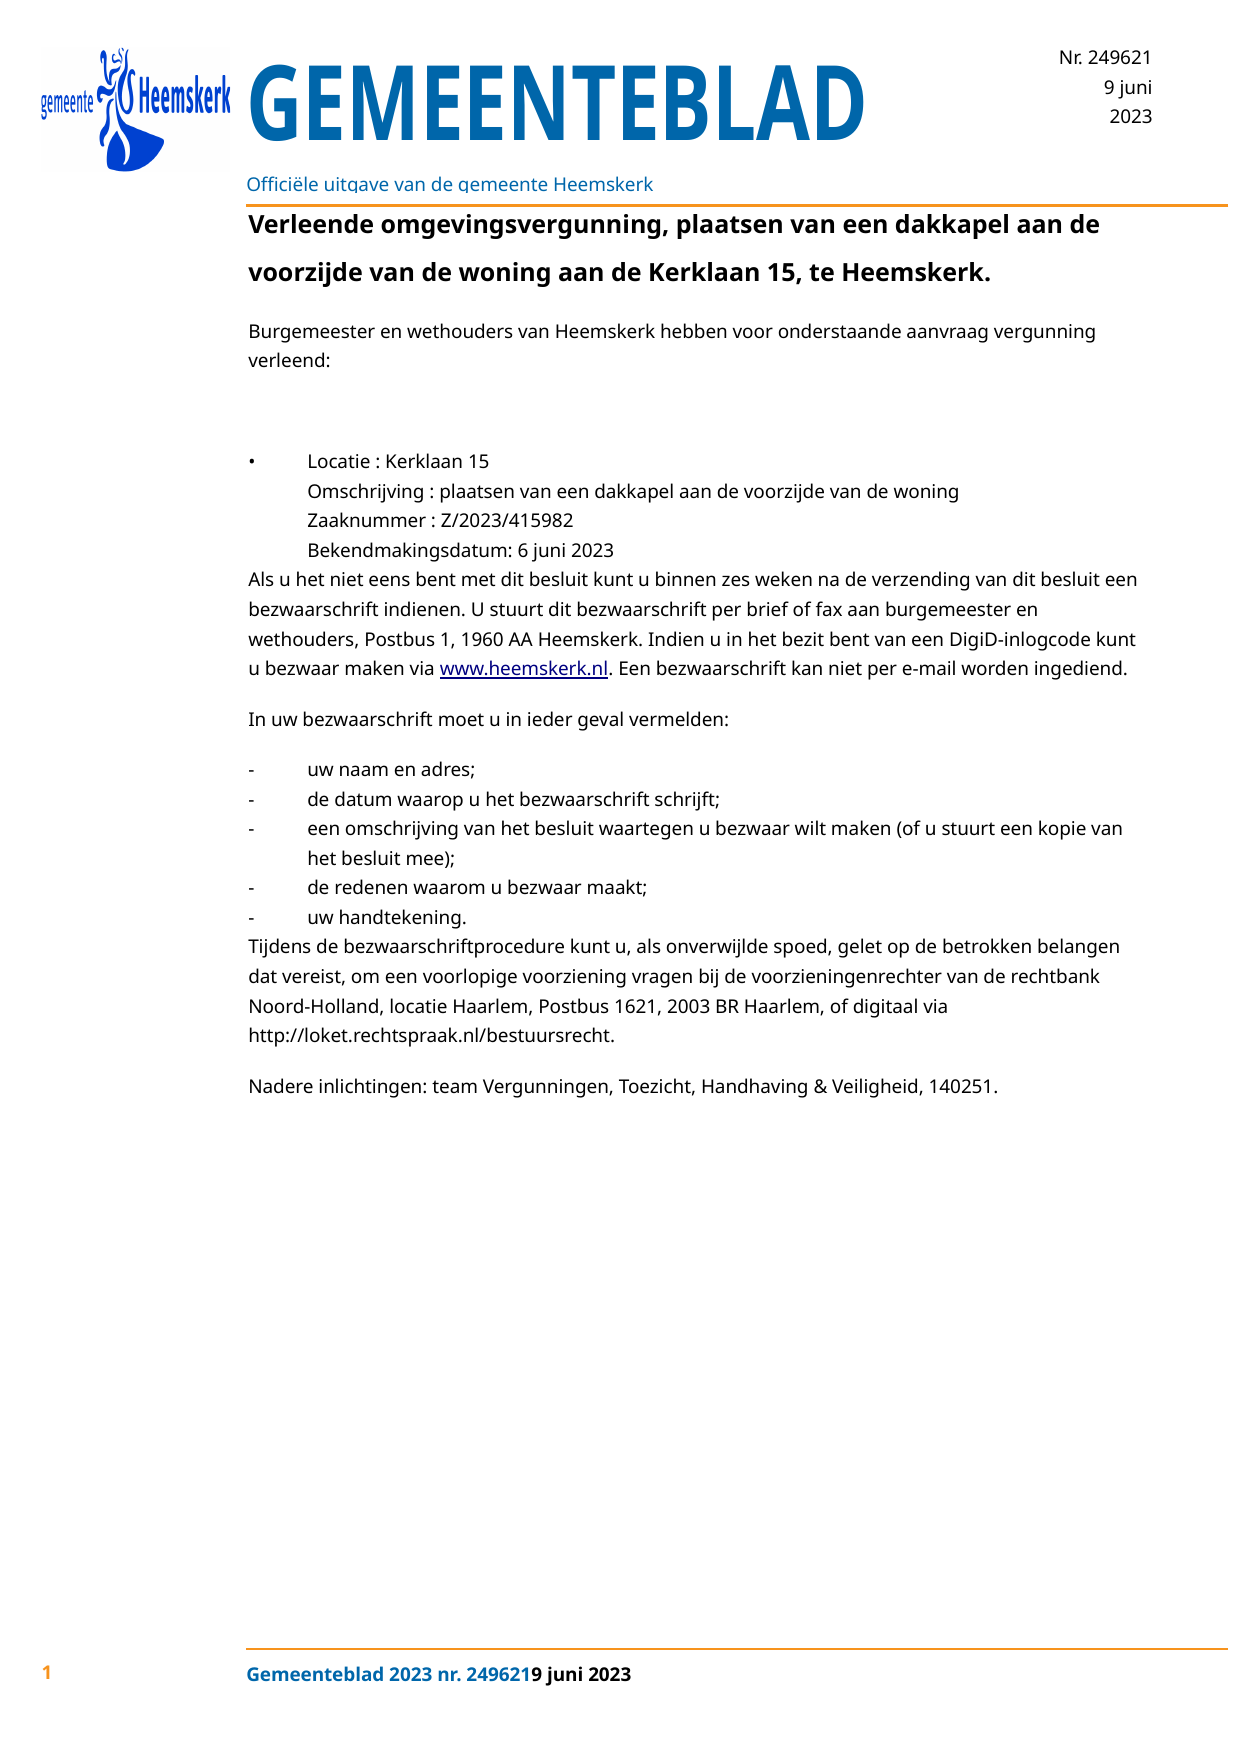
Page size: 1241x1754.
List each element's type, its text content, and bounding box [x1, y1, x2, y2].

text Tijdens de bezwaarschriftprocedure kunt u, als onverwijlde spoed, gelet op de betrokken belangen dat vereist, om een voorlopige voorziening vragen bij de voorzieningenrechter van de rechtbank Noord-Holland, locatie Haarlem, Postbus 1621, 2003 BR Haarlem, of digitaal via http://loket.rechtspraak.nl/bestuursrecht. [248, 934, 1152, 1048]
list de redenen waarom u bezwaar maakt; [248, 874, 1152, 900]
list Bekendmakingsdatum: 6 juni 2023 [248, 537, 1152, 563]
text Burgemeester en wethouders van Heemskerk hebben voor onderstaande aanvraag vergunning verleend: [248, 318, 1152, 373]
text In uw bezwaarschrift moet u in ieder geval vermelden: [248, 706, 1152, 732]
list Locatie : Kerklaan 15 [248, 448, 1152, 474]
list Zaaknummer : Z/2023/415982 [248, 507, 1152, 533]
text Als u het niet eens bent met dit besluit kunt u binnen zes weken na de verzending van dit besluit een bezwaarschrift indienen. U stuurt dit bezwaarschrift per brief of fax aan burgemeester en wethouders, Postbus 1, 1960 AA Heemskerk. Indien u in het bezit bent van een DigiD-inlogcode kunt u bezwaar maken via www.heemskerk.nl. Een bezwaarschrift kan niet per e-mail worden ingediend. [248, 567, 1152, 681]
list uw handtekening. [248, 904, 1152, 930]
list uw naam en adres; [248, 756, 1152, 782]
text Verleende omgevingsvergunning, plaatsen van een dakkapel aan de voorzijde van de woning aan de Kerklaan 15, te Heemskerk. [248, 207, 1152, 288]
list Omschrijving : plaatsen van een dakkapel aan de voorzijde van de woning [248, 478, 1152, 504]
text Nadere inlichtingen: team Vergunningen, Toezicht, Handhaving & Veiligheid, 140251. [248, 1073, 1152, 1099]
list de datum waarop u het bezwaarschrift schrijft; [248, 786, 1152, 812]
list een omschrijving van het besluit waartegen u bezwaar wilt maken (of u stuurt een kopie van het besluit mee); [248, 815, 1152, 871]
picture [41, 47, 231, 172]
